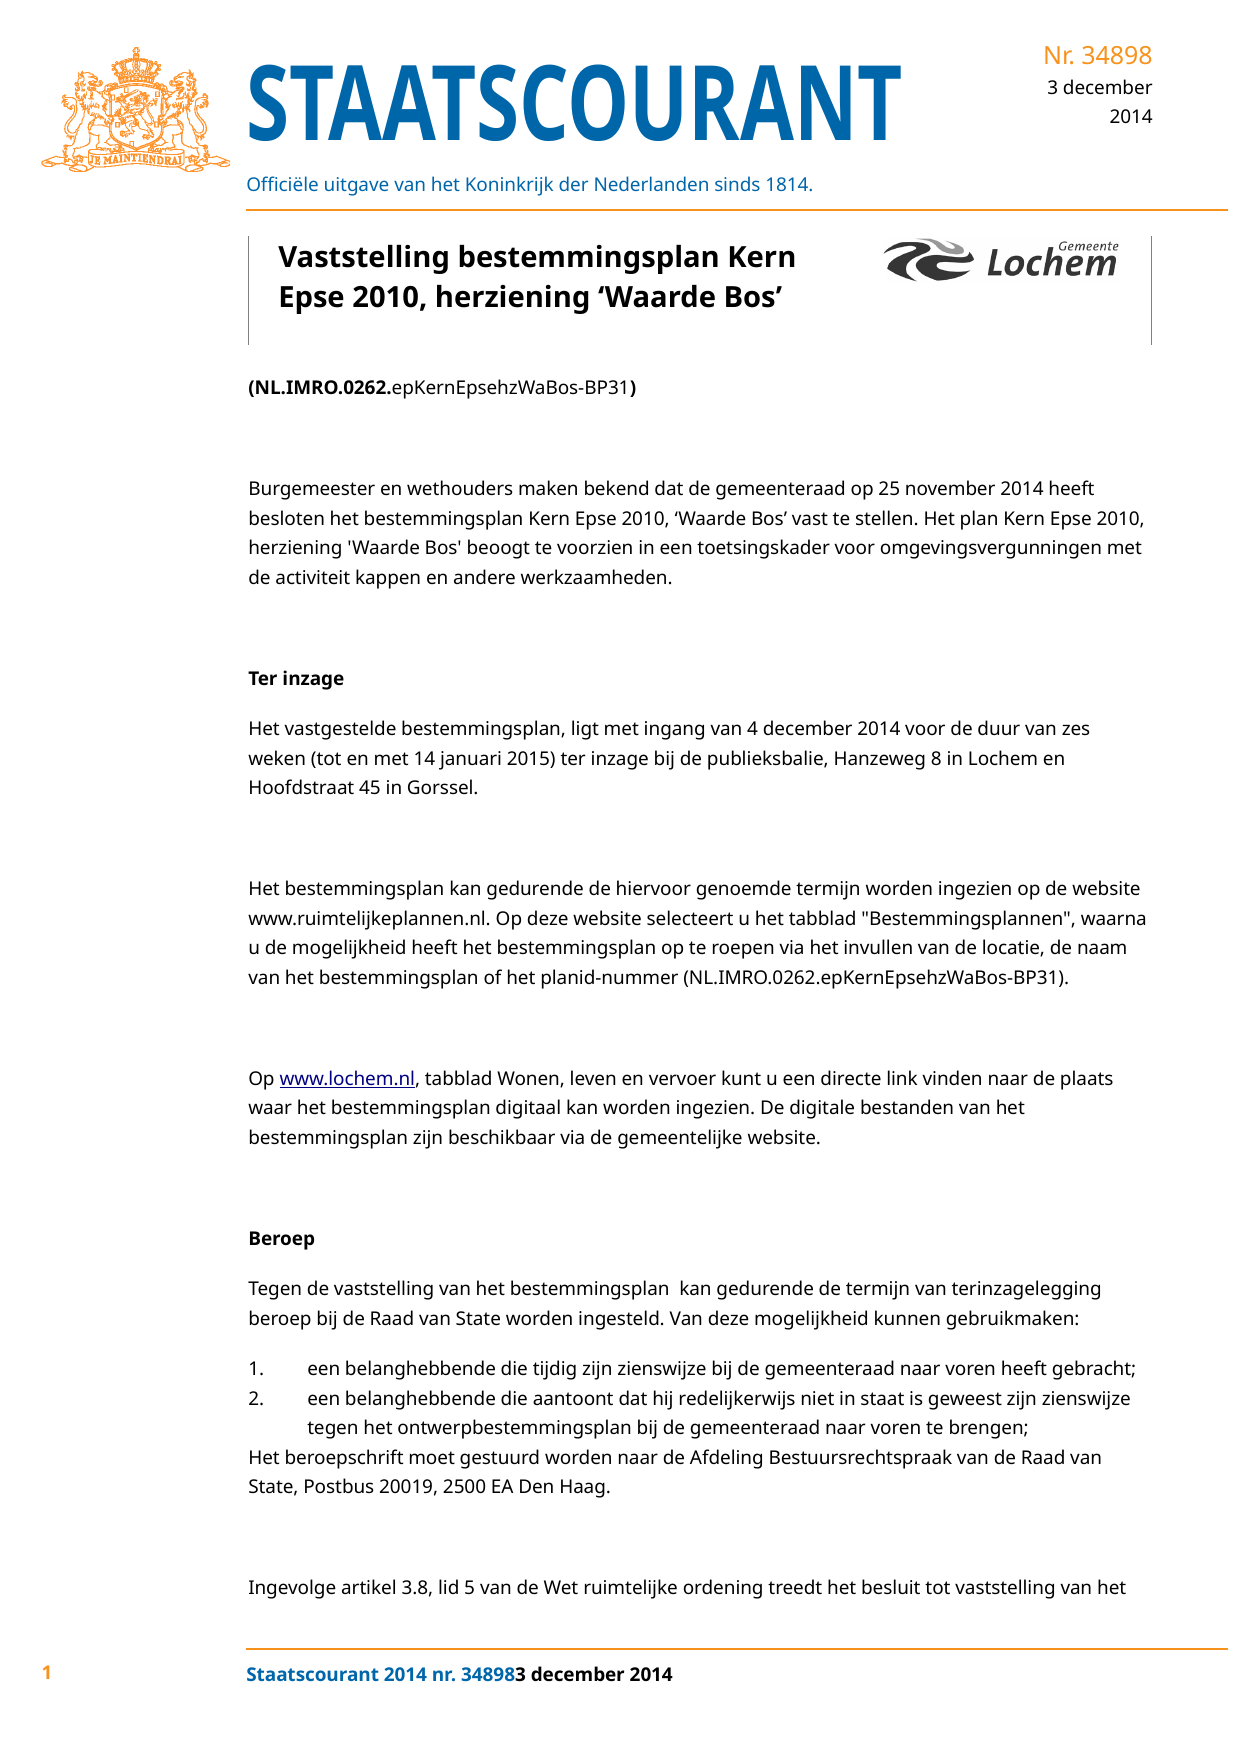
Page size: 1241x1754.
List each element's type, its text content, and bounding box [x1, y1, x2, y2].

list een belanghebbende die aantoont dat hij redelijkerwijs niet in staat is geweest zijn zienswijze tegen het ontwerpbestemmingsplan bij de gemeenteraad naar voren te brengen; [248, 1385, 1152, 1440]
table_header Vaststelling bestemmingsplan Kern Epse 2010, herziening ‘Waarde Bos’ [249, 236, 850, 345]
text Het beroepschrift moet gestuurd worden naar de Afdeling Bestuursrechtspraak van de Raad van State, Postbus 20019, 2500 EA Den Haag. [248, 1444, 1152, 1499]
table_header [850, 236, 1151, 345]
text Het vastgestelde bestemmingsplan, ligt met ingang van 4 december 2014 voor de duur van zes weken (tot en met 14 januari 2015) ter inzage bij de publieksbalie, Hanzeweg 8 in Lochem en Hoofdstraat 45 in Gorssel. [248, 715, 1152, 800]
text Ingevolge artikel 3.8, lid 5 van de Wet ruimtelijke ordening treedt het besluit tot vaststelling van het [248, 1574, 1152, 1600]
text Beroep [248, 1225, 1152, 1250]
text Tegen de vaststelling van het bestemmingsplan kan gedurende de termijn van terinzagelegging beroep bij de Raad van State worden ingesteld. Van deze mogelijkheid kunnen gebruikmaken: [248, 1275, 1152, 1330]
list een belanghebbende die tijdig zijn zienswijze bij de gemeenteraad naar voren heeft gebracht; [248, 1355, 1152, 1381]
text Op www.lochem.nl, tabblad Wonen, leven en vervoer kunt u een directe link vinden naar de plaats waar het bestemmingsplan digitaal kan worden ingezien. De digitale bestanden van het bestemmingsplan zijn beschikbaar via de gemeentelijke website. [248, 1065, 1152, 1149]
text Burgemeester en wethouders maken bekend dat de gemeenteraad op 25 november 2014 heeft besloten het bestemmingsplan Kern Epse 2010, ‘Waarde Bos’ vast te stellen. Het plan Kern Epse 2010, herziening 'Waarde Bos' beoogt te voorzien in een toetsingskader voor omgevingsvergunningen met de activiteit kappen en andere werkzaamheden. [248, 475, 1152, 589]
picture [41, 47, 231, 172]
text Het bestemmingsplan kan gedurende de hiervoor genoemde termijn worden ingezien op de website www.ruimtelijkeplannen.nl. Op deze website selecteert u het tabblad "Bestemmingsplannen", waarna u de mogelijkheid heeft het bestemmingsplan op te roepen via het invullen van de locatie, de naam van het bestemmingsplan of het planid-nummer (NL.IMRO.0262.epKernEpsehzWaBos-BP31). [248, 875, 1152, 989]
text (NL.IMRO.0262.epKernEpsehzWaBos-BP31) [248, 374, 1152, 400]
text Ter inzage [248, 665, 1152, 690]
picture [882, 236, 1119, 283]
